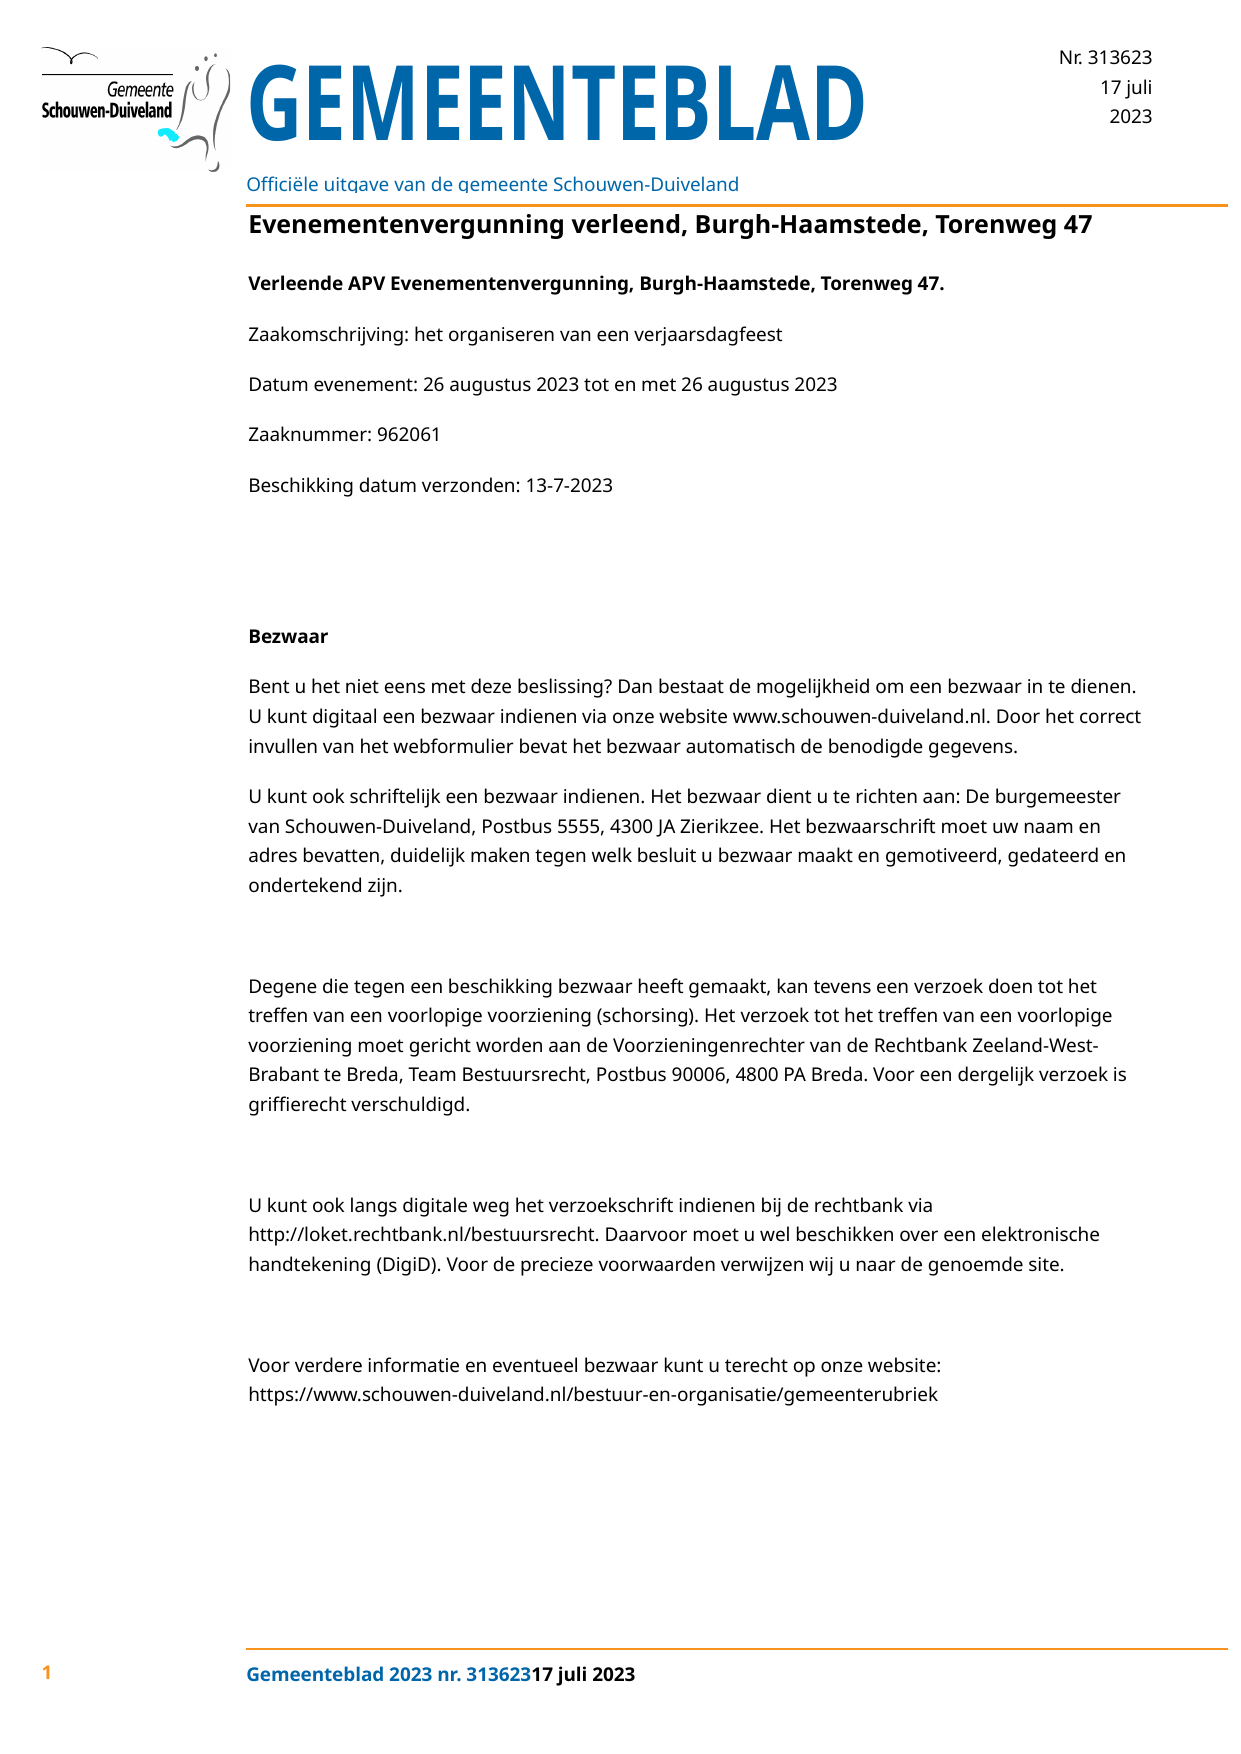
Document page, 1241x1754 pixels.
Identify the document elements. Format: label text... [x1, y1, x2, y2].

text Bent u het niet eens met deze beslissing? Dan bestaat de mogelijkheid om een bezwaar in te dienen. U kunt digitaal een bezwaar indienen via onze website www.schouwen-duiveland.nl. Door het correct invullen van het webformulier bevat het bezwaar automatisch de benodigde gegevens. [248, 674, 1152, 758]
text Beschikking datum verzonden: 13-7-2023 [248, 472, 1152, 498]
text Bezwaar [248, 623, 1152, 649]
text Verleende APV Evenementenvergunning, Burgh-Haamstede, Torenweg 47. [248, 270, 1152, 296]
text U kunt ook langs digitale weg het verzoekschrift indienen bij de rechtbank via http://loket.rechtbank.nl/bestuursrecht. Daarvoor moet u wel beschikken over een elektronische handtekening (DigiD). Voor de precieze voorwaarden verwijzen wij u naar de genoemde site. [248, 1192, 1152, 1277]
text Zaakomschrijving: het organiseren van een verjaarsdagfeest [248, 321, 1152, 346]
text Degene die tegen een beschikking bezwaar heeft gemaakt, kan tevens een verzoek doen tot het treffen van een voorlopige voorziening (schorsing). Het verzoek tot het treffen van een voorlopige voorziening moet gericht worden aan de Voorzieningenrechter van de Rechtbank Zeeland-West-Brabant te Breda, Team Bestuursrecht, Postbus 90006, 4800 PA Breda. Voor een dergelijk verzoek is griffierecht verschuldigd. [248, 973, 1152, 1117]
text Voor verdere informatie en eventueel bezwaar kunt u terecht op onze website: https://www.schouwen-duiveland.nl/bestuur-en-organisatie/gemeenterubriek [248, 1352, 1152, 1407]
text U kunt ook schriftelijk een bezwaar indienen. Het bezwaar dient u te richten aan: De burgemeester van Schouwen-Duiveland, Postbus 5555, 4300 JA Zierikzee. Het bezwaarschrift moet uw naam en adres bevatten, duidelijk maken tegen welk besluit u bezwaar maakt en gemotiveerd, gedateerd en ondertekend zijn. [248, 783, 1152, 898]
text Zaaknummer: 962061 [248, 422, 1152, 447]
text Evenementenvergunning verleend, Burgh-Haamstede, Torenweg 47 [248, 207, 1152, 241]
text Datum evenement: 26 augustus 2023 tot en met 26 augustus 2023 [248, 371, 1152, 397]
picture [41, 47, 231, 172]
